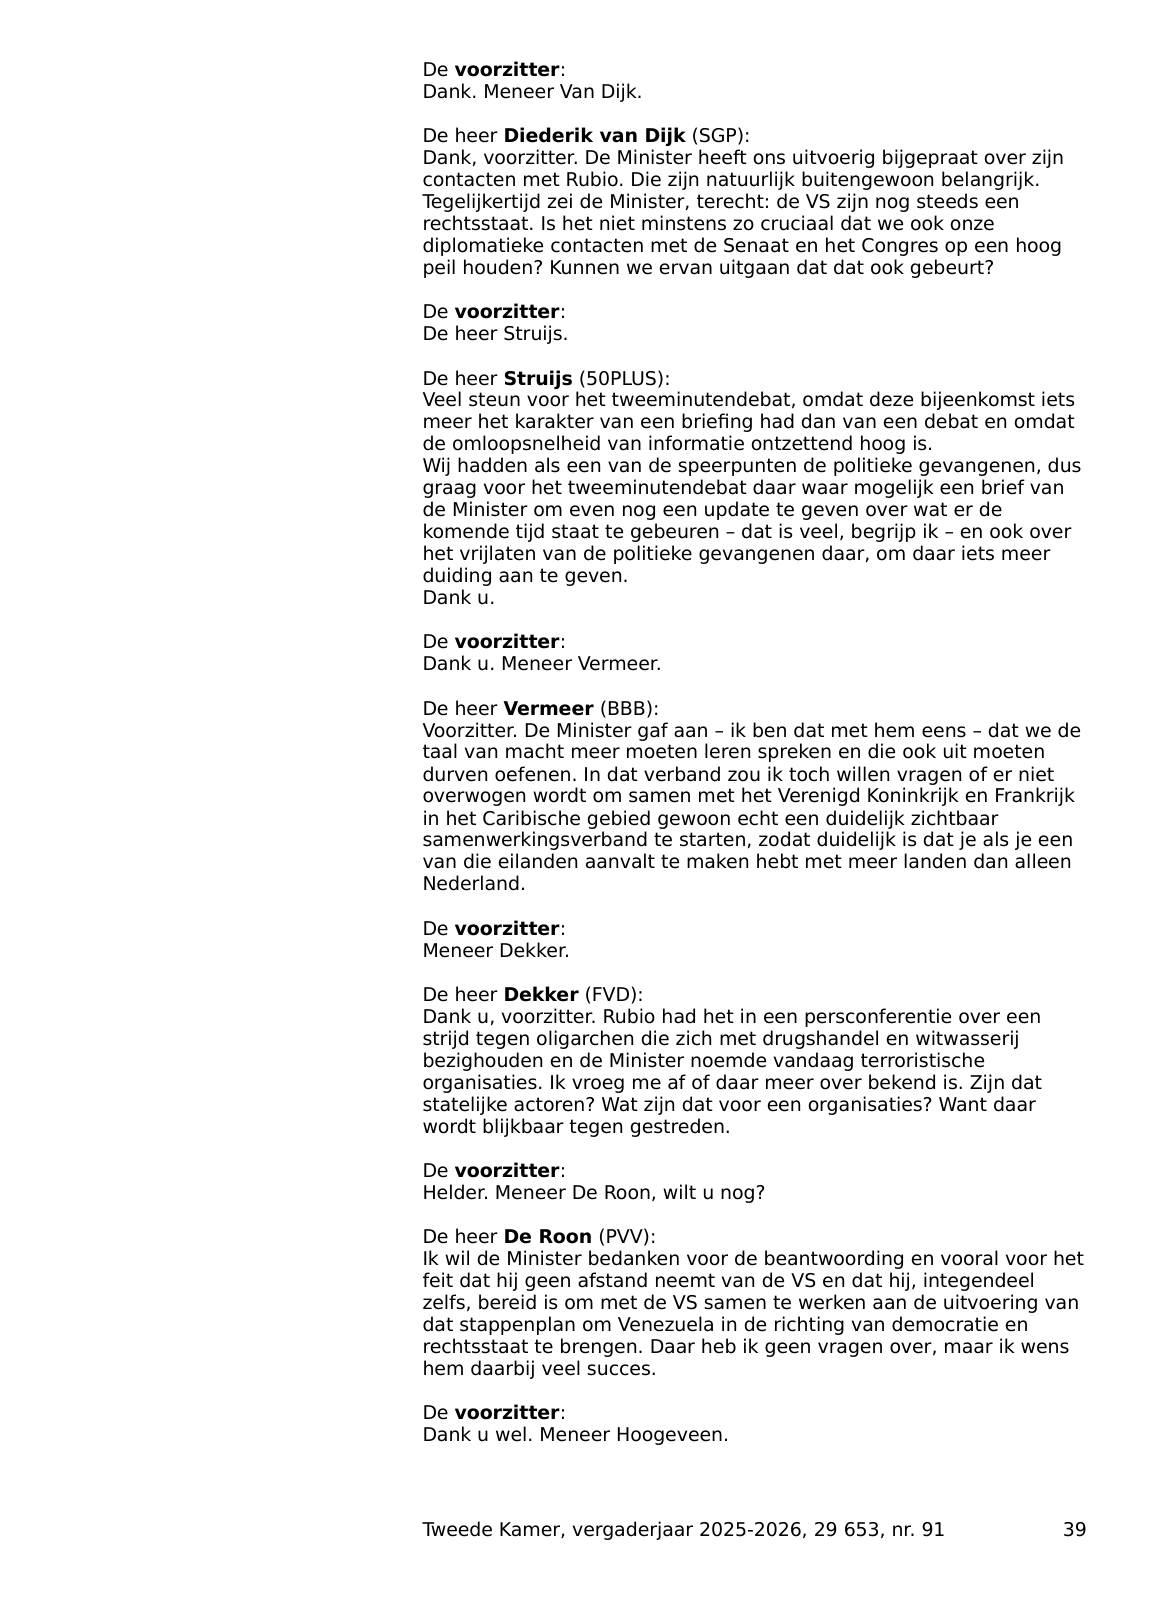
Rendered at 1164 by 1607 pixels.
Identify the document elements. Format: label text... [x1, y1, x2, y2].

text Veel steun voor het tweeminutendebat, omdat deze bijeenkomst iets meer het karakter van een briefing had dan van een debat en omdat de omloopsnelheid van informatie ontzettend hoog is. [422, 389, 1087, 455]
text Dank. Meneer Van Dijk. [422, 81, 1087, 103]
text De heer Vermeer (BBB): [422, 697, 1087, 719]
text Helder. Meneer De Roon, wilt u nog? [422, 1182, 1087, 1204]
text Voorzitter. De Minister gaf aan – ik ben dat met hem eens – dat we de taal van macht meer moeten leren spreken en die ook uit moeten durven oefenen. In dat verband zou ik toch willen vragen of er niet overwogen wordt om samen met het Verenigd Koninkrijk en Frankrijk in het Caribische gebied gewoon echt een duidelijk zichtbaar samenwerkingsverband te starten, zodat duidelijk is dat je als je een van die eilanden aanvalt te maken hebt met meer landen dan alleen Nederland. [422, 719, 1087, 895]
text Meneer Dekker. [422, 939, 1087, 961]
text Wij hadden als een van de speerpunten de politieke gevangenen, dus graag voor het tweeminutendebat daar waar mogelijk een brief van de Minister om even nog een update te geven over wat er de komende tijd staat te gebeuren – dat is veel, begrijp ik – en ook over het vrijlaten van de politieke gevangenen daar, om daar iets meer duiding aan te geven. [422, 455, 1087, 587]
text De voorzitter: [422, 301, 1087, 323]
text De voorzitter: [422, 1160, 1087, 1182]
text De heer De Roon (PVV): [422, 1226, 1087, 1248]
text De voorzitter: [422, 631, 1087, 653]
text De voorzitter: [422, 917, 1087, 939]
text De voorzitter: [422, 59, 1087, 81]
text Dank u. Meneer Vermeer. [422, 653, 1087, 675]
text Dank, voorzitter. De Minister heeft ons uitvoerig bijgepraat over zijn contacten met Rubio. Die zijn natuurlijk buitengewoon belangrijk. Tegelijkertijd zei de Minister, terecht: de VS zijn nog steeds een rechtsstaat. Is het niet minstens zo cruciaal dat we ook onze diplomatieke contacten met de Senaat en het Congres op een hoog peil houden? Kunnen we ervan uitgaan dat dat ook gebeurt? [422, 147, 1087, 279]
text De heer Struijs. [422, 323, 1087, 345]
text Dank u wel. Meneer Hoogeveen. [422, 1424, 1087, 1446]
text Dank u. [422, 587, 1087, 609]
text Dank u, voorzitter. Rubio had het in een persconferentie over een strijd tegen oligarchen die zich met drugshandel en witwasserij bezighouden en de Minister noemde vandaag terroristische organisaties. Ik vroeg me af of daar meer over bekend is. Zijn dat statelijke actoren? Wat zijn dat voor een organisaties? Want daar wordt blijkbaar tegen gestreden. [422, 1006, 1087, 1137]
text De voorzitter: [422, 1402, 1087, 1424]
text De heer Dekker (FVD): [422, 984, 1087, 1006]
text De heer Diederik van Dijk (SGP): [422, 125, 1087, 147]
text De heer Struijs (50PLUS): [422, 367, 1087, 389]
text Ik wil de Minister bedanken voor de beantwoording en vooral voor het feit dat hij geen afstand neemt van de VS en dat hij, integendeel zelfs, bereid is om met de VS samen te werken aan de uitvoering van dat stappenplan om Venezuela in de richting van democratie en rechtsstaat te brengen. Daar heb ik geen vragen over, maar ik wens hem daarbij veel succes. [422, 1248, 1087, 1380]
